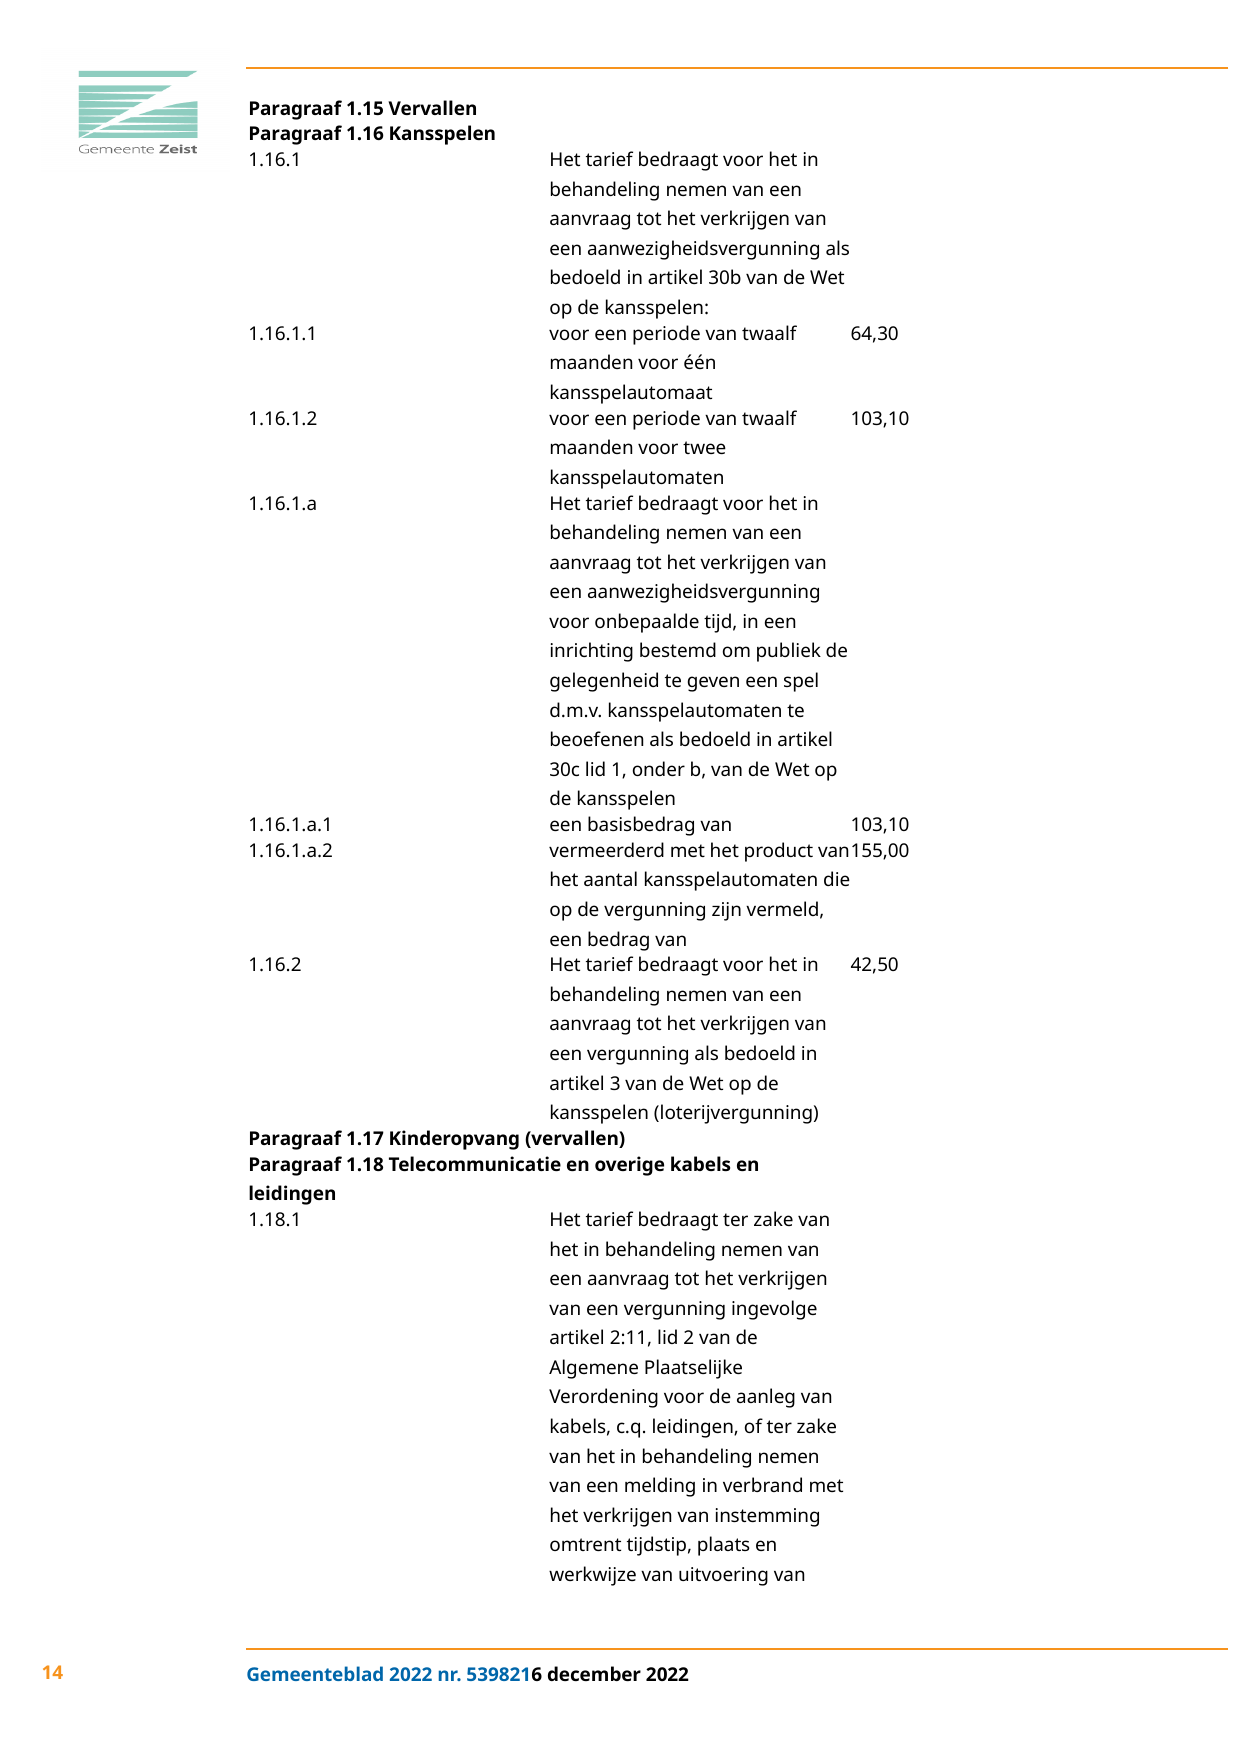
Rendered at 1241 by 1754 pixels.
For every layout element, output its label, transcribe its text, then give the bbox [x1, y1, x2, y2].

table_cell 1.16.1.1 [248, 320, 549, 405]
table_cell 103,10 [850, 811, 1152, 837]
table_cell Paragraaf 1.17 Kinderopvang (vervallen) [248, 1125, 850, 1151]
table_cell [850, 1206, 1152, 1587]
table_cell 64,30 [850, 320, 1152, 405]
table_cell 155,00 [850, 837, 1152, 951]
table_cell 42,50 [850, 951, 1152, 1125]
table_cell 1.16.1.2 [248, 405, 549, 490]
picture [41, 47, 231, 172]
table_cell [850, 1151, 1152, 1206]
table_cell 103,10 [850, 405, 1152, 490]
table_cell 1.18.1 [248, 1206, 549, 1587]
table_cell [850, 1125, 1152, 1151]
table_cell 1.16.2 [248, 951, 549, 1125]
table_cell Paragraaf 1.16 Kansspelen [248, 121, 850, 146]
table_cell vermeerderd met het product van het aantal kansspelautomaten die op de vergunning zijn vermeld, een bedrag van [549, 837, 850, 951]
table_cell voor een periode van twaalf maanden voor één kansspelautomaat [549, 320, 850, 405]
table_cell Het tarief bedraagt voor het in behandeling nemen van een aanvraag tot het verkrijgen van een vergunning als bedoeld in artikel 3 van de Wet op de kansspelen (loterijvergunning) [549, 951, 850, 1125]
table_cell 1.16.1.a [248, 490, 549, 811]
table_cell Het tarief bedraagt ter zake van het in behandeling nemen van een aanvraag tot het verkrijgen van een vergunning ingevolge artikel 2:11, lid 2 van de Algemene Plaatselijke Verordening voor de aanleg van kabels, c.q. leidingen, of ter zake van het in behandeling nemen van een melding in verbrand met het verkrijgen van instemming omtrent tijdstip, plaats en werkwijze van uitvoering van [549, 1206, 850, 1587]
table_cell Paragraaf 1.18 Telecommunicatie en overige kabels en leidingen [248, 1151, 850, 1206]
table_cell 1.16.1.a.1 [248, 811, 549, 837]
table_cell [850, 146, 1152, 320]
table_cell 1.16.1.a.2 [248, 837, 549, 951]
table_cell 1.16.1 [248, 146, 549, 320]
table_cell Het tarief bedraagt voor het in behandeling nemen van een aanvraag tot het verkrijgen van een aanwezigheidsvergunning voor onbepaalde tijd, in een inrichting bestemd om publiek de gelegenheid te geven een spel d.m.v. kansspelautomaten te beoefenen als bedoeld in artikel 30c lid 1, onder b, van de Wet op de kansspelen [549, 490, 850, 811]
table_cell Het tarief bedraagt voor het in behandeling nemen van een aanvraag tot het verkrijgen van een aanwezigheidsvergunning als bedoeld in artikel 30b van de Wet op de kansspelen: [549, 146, 850, 320]
table_cell Paragraaf 1.15 Vervallen [248, 95, 850, 121]
table_cell [850, 121, 1152, 146]
table_cell een basisbedrag van [549, 811, 850, 837]
table_cell [850, 95, 1152, 121]
table_cell voor een periode van twaalf maanden voor twee kansspelautomaten [549, 405, 850, 490]
table_cell [850, 490, 1152, 811]
